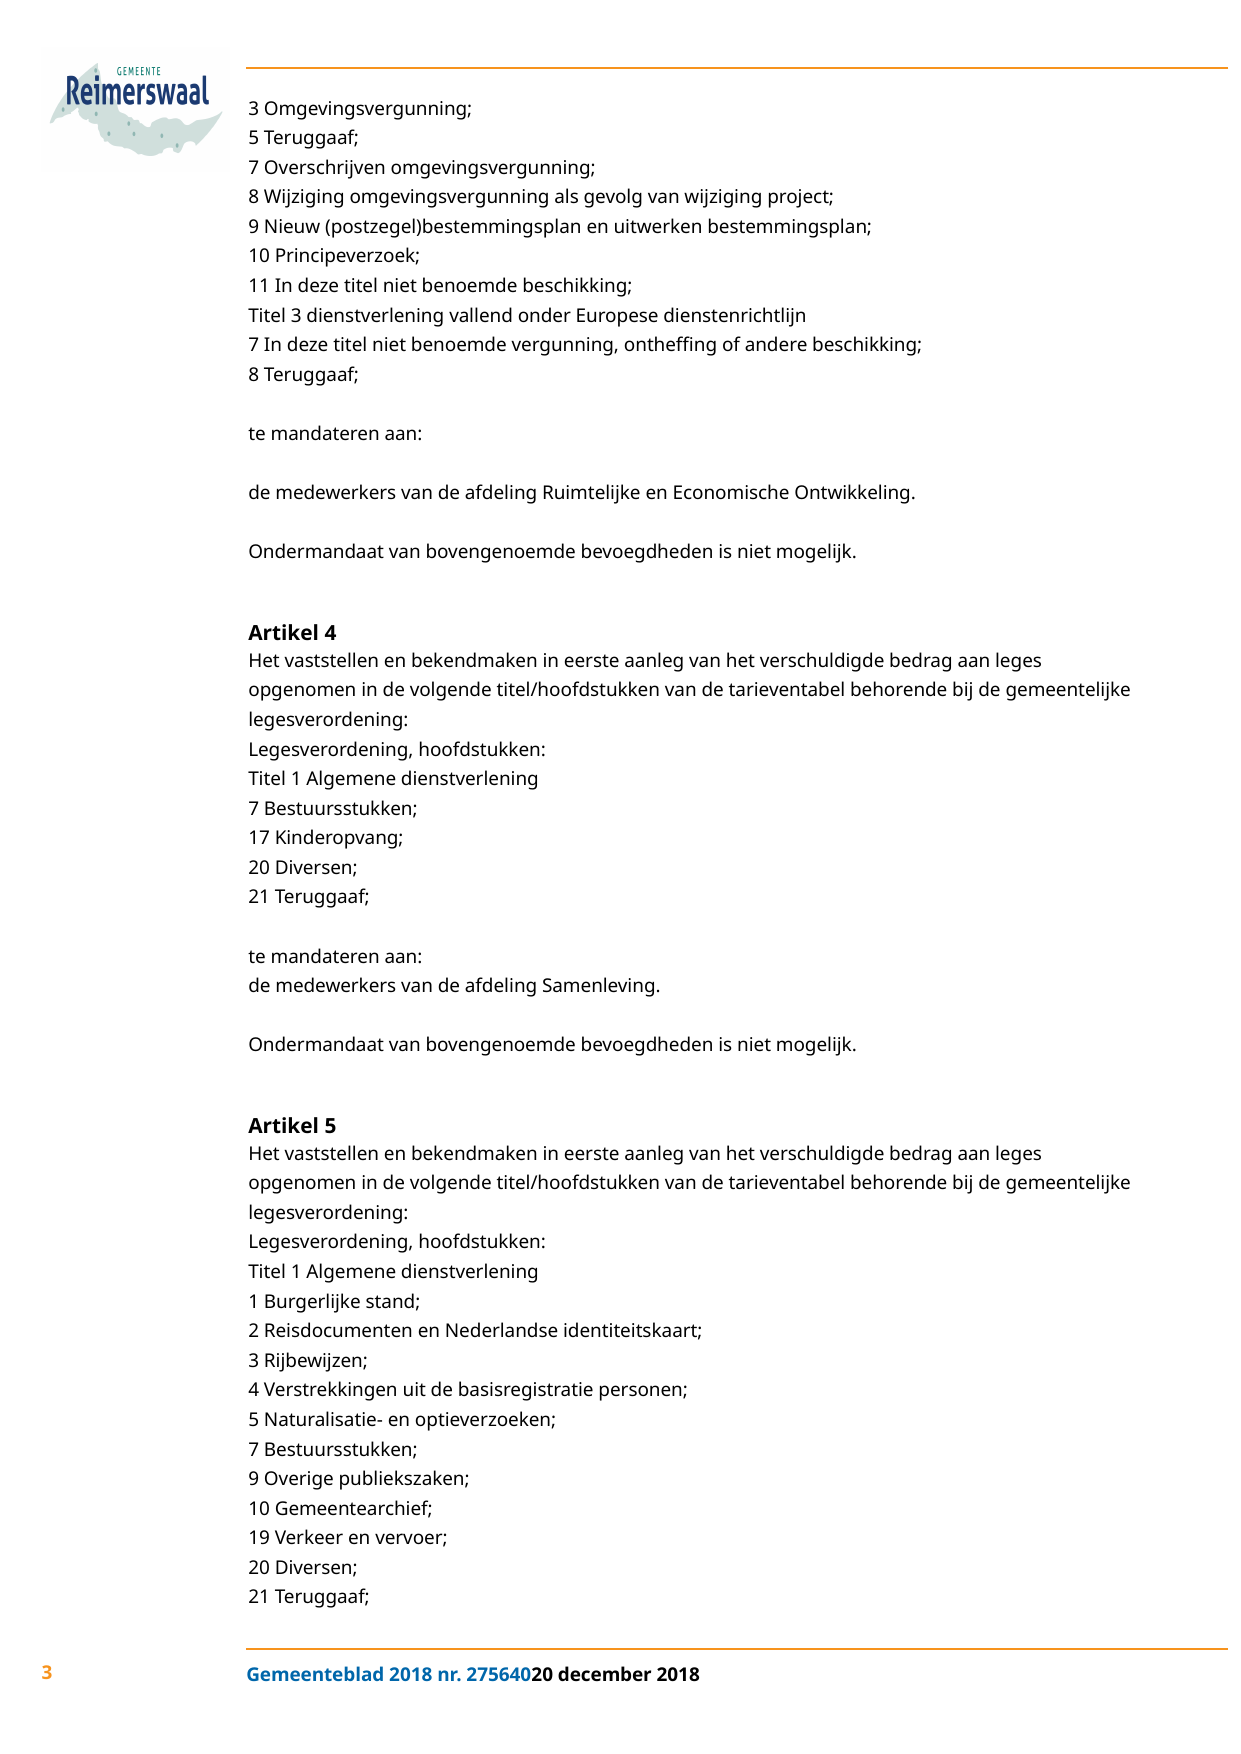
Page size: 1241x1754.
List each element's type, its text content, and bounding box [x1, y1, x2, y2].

text 4 Verstrekkingen uit de basisregistratie personen; [248, 1377, 1152, 1402]
text Het vaststellen en bekendmaken in eerste aanleg van het verschuldigde bedrag aan leges opgenomen in de volgende titel/hoofdstukken van de tarieventabel behorende bij de gemeentelijke legesverordening: [248, 647, 1152, 732]
text Artikel 4 [248, 618, 1152, 647]
picture [41, 47, 231, 172]
text Legesverordening, hoofdstukken: [248, 1229, 1152, 1254]
text 7 Bestuursstukken; [248, 1436, 1152, 1462]
text 10 Gemeentearchief; [248, 1495, 1152, 1521]
text 1 Burgerlijke stand; [248, 1288, 1152, 1314]
text Het vaststellen en bekendmaken in eerste aanleg van het verschuldigde bedrag aan leges opgenomen in de volgende titel/hoofdstukken van de tarieventabel behorende bij de gemeentelijke legesverordening: [248, 1140, 1152, 1225]
text 3 Rijbewijzen; [248, 1347, 1152, 1373]
text de medewerkers van de afdeling Ruimtelijke en Economische Ontwikkeling. [248, 479, 1152, 505]
text 9 Nieuw (postzegel)bestemmingsplan en uitwerken bestemmingsplan; [248, 213, 1152, 239]
text 8 Teruggaaf; [248, 361, 1152, 387]
text Ondermandaat van bovengenoemde bevoegdheden is niet mogelijk. [248, 1032, 1152, 1057]
text Legesverordening, hoofdstukken: [248, 736, 1152, 761]
text Titel 1 Algemene dienstverlening [248, 1258, 1152, 1284]
text 7 Bestuursstukken; [248, 795, 1152, 821]
text 21 Teruggaaf; [248, 1584, 1152, 1609]
text te mandateren aan: [248, 943, 1152, 968]
text 20 Diversen; [248, 1554, 1152, 1580]
text Ondermandaat van bovengenoemde bevoegdheden is niet mogelijk. [248, 538, 1152, 564]
text 9 Overige publiekszaken; [248, 1465, 1152, 1491]
text 5 Teruggaaf; [248, 124, 1152, 150]
text 8 Wijziging omgevingsvergunning als gevolg van wijziging project; [248, 183, 1152, 209]
text 7 Overschrijven omgevingsvergunning; [248, 154, 1152, 180]
text 21 Teruggaaf; [248, 884, 1152, 909]
text 11 In deze titel niet benoemde beschikking; [248, 272, 1152, 298]
text Titel 3 dienstverlening vallend onder Europese dienstenrichtlijn [248, 302, 1152, 328]
text 2 Reisdocumenten en Nederlandse identiteitskaart; [248, 1317, 1152, 1343]
text Titel 1 Algemene dienstverlening [248, 765, 1152, 791]
text 7 In deze titel niet benoemde vergunning, ontheffing of andere beschikking; [248, 331, 1152, 357]
text 5 Naturalisatie- en optieverzoeken; [248, 1406, 1152, 1432]
text 19 Verkeer en vervoer; [248, 1524, 1152, 1550]
text 20 Diversen; [248, 854, 1152, 880]
text Artikel 5 [248, 1112, 1152, 1140]
text 3 Omgevingsvergunning; [248, 95, 1152, 121]
text de medewerkers van de afdeling Samenleving. [248, 972, 1152, 998]
text 10 Principeverzoek; [248, 243, 1152, 268]
text te mandateren aan: [248, 420, 1152, 446]
text 17 Kinderopvang; [248, 824, 1152, 850]
